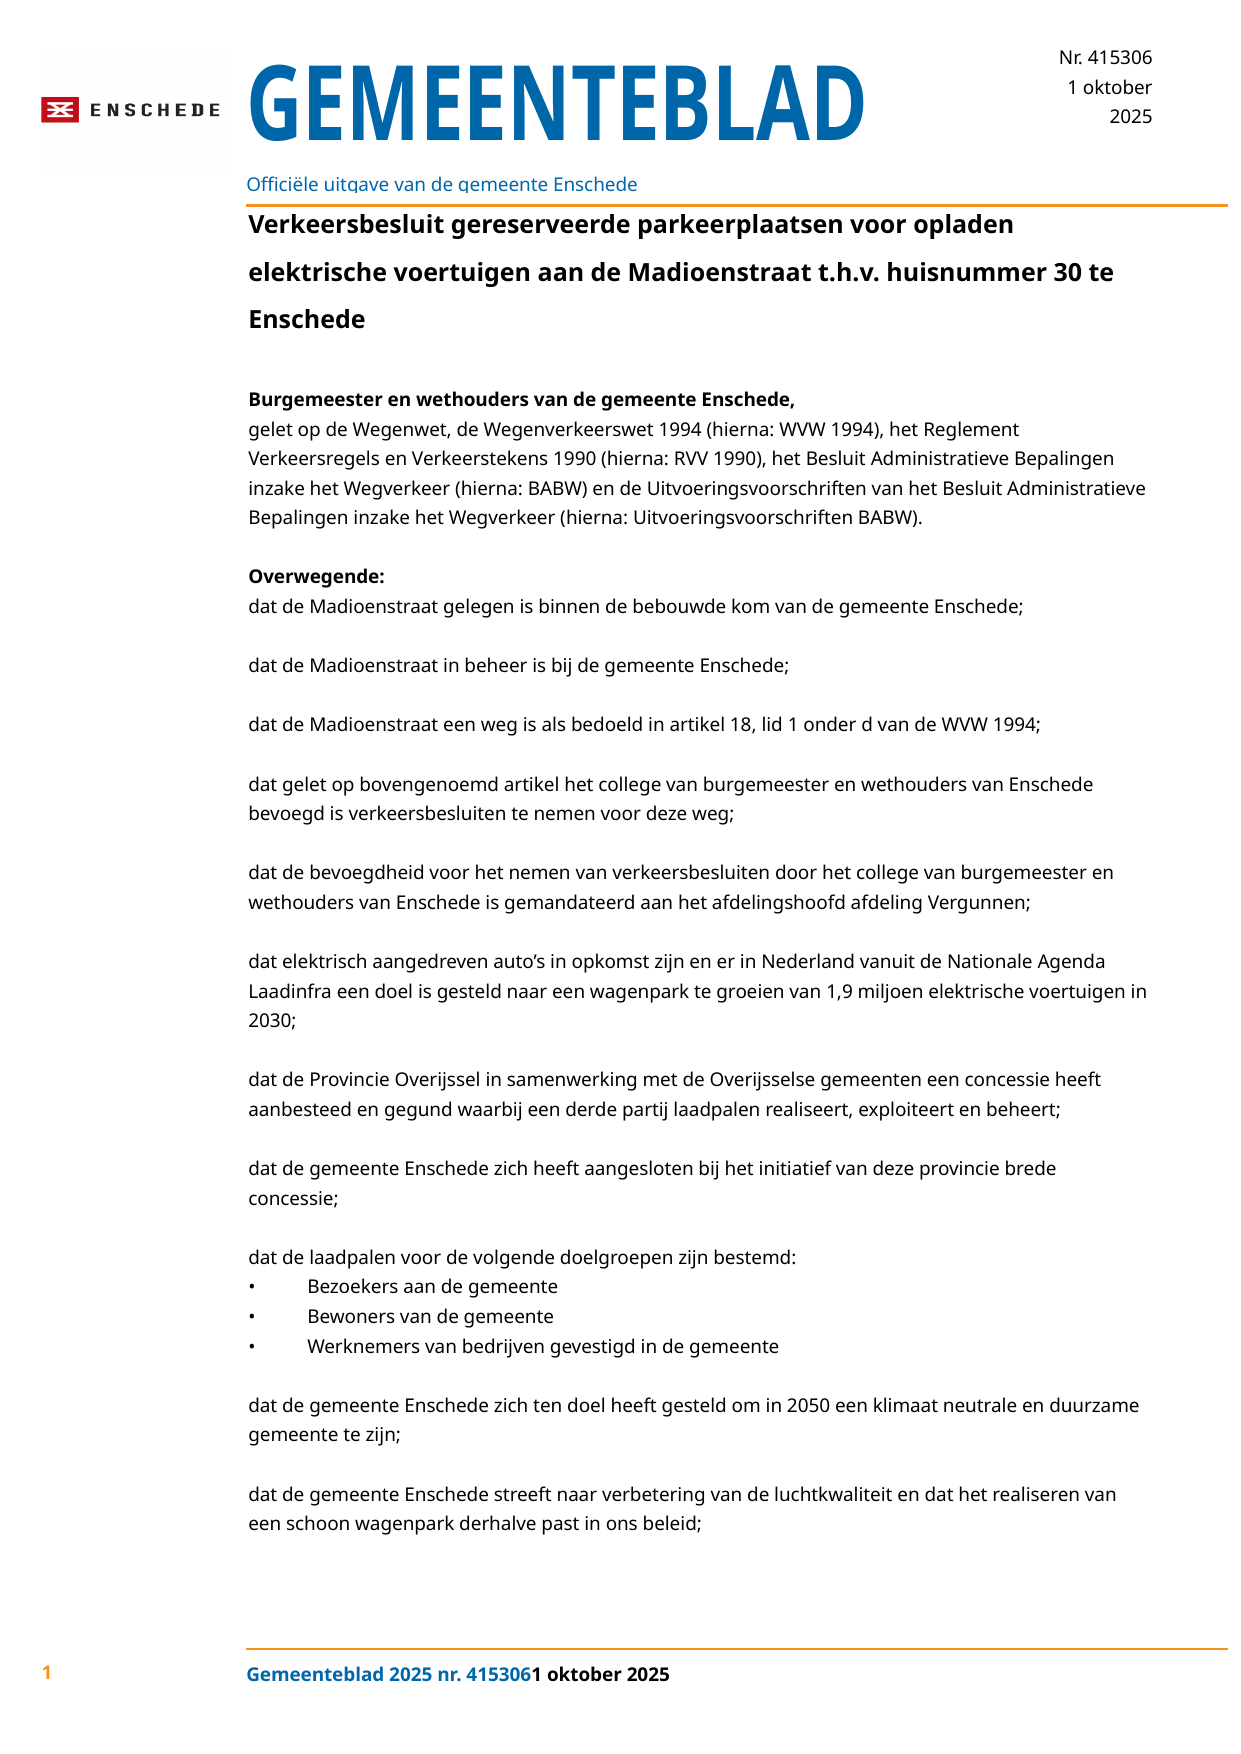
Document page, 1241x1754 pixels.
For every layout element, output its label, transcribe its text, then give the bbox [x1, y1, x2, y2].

text dat de Madioenstraat een weg is als bedoeld in artikel 18, lid 1 onder d van de WVW 1994; [248, 712, 1152, 737]
text dat de gemeente Enschede streeft naar verbetering van de luchtkwaliteit en dat het realiseren van een schoon wagenpark derhalve past in ons beleid; [248, 1481, 1152, 1536]
picture [41, 47, 231, 172]
text dat de Madioenstraat gelegen is binnen de bebouwde kom van de gemeente Enschede; [248, 593, 1152, 619]
text dat de bevoegdheid voor het nemen van verkeersbesluiten door het college van burgemeester en wethouders van Enschede is gemandateerd aan het afdelingshoofd afdeling Vergunnen; [248, 859, 1152, 915]
text dat de laadpalen voor de volgende doelgroepen zijn bestemd: [248, 1244, 1152, 1270]
text gelet op de Wegenwet, de Wegenverkeerswet 1994 (hierna: WVW 1994), het Reglement Verkeersregels en Verkeerstekens 1990 (hierna: RVV 1990), het Besluit Administratieve Bepalingen inzake het Wegverkeer (hierna: BABW) en de Uitvoeringsvoorschriften van het Besluit Administratieve Bepalingen inzake het Wegverkeer (hierna: Uitvoeringsvoorschriften BABW). [248, 416, 1152, 530]
list Werknemers van bedrijven gevestigd in de gemeente [248, 1333, 1152, 1359]
text Verkeersbesluit gereserveerde parkeerplaatsen voor opladen elektrische voertuigen aan de Madioenstraat t.h.v. huisnummer 30 te Enschede [248, 207, 1152, 336]
text dat de Provincie Overijssel in samenwerking met de Overijsselse gemeenten een concessie heeft aanbesteed en gegund waarbij een derde partij laadpalen realiseert, exploiteert en beheert; [248, 1067, 1152, 1122]
list Bezoekers aan de gemeente [248, 1274, 1152, 1299]
list Bewoners van de gemeente [248, 1303, 1152, 1329]
text dat de gemeente Enschede zich ten doel heeft gesteld om in 2050 een klimaat neutrale en duurzame gemeente te zijn; [248, 1392, 1152, 1447]
text Burgemeester en wethouders van de gemeente Enschede, [248, 386, 1152, 412]
text Overwegende: [248, 564, 1152, 589]
text dat elektrisch aangedreven auto’s in opkomst zijn en er in Nederland vanuit de Nationale Agenda Laadinfra een doel is gesteld naar een wagenpark te groeien van 1,9 miljoen elektrische voertuigen in 2030; [248, 948, 1152, 1033]
text dat de gemeente Enschede zich heeft aangesloten bij het initiatief van deze provincie brede concessie; [248, 1155, 1152, 1211]
text dat gelet op bovengenoemd artikel het college van burgemeester en wethouders van Enschede bevoegd is verkeersbesluiten te nemen voor deze weg; [248, 771, 1152, 826]
text dat de Madioenstraat in beheer is bij de gemeente Enschede; [248, 652, 1152, 678]
